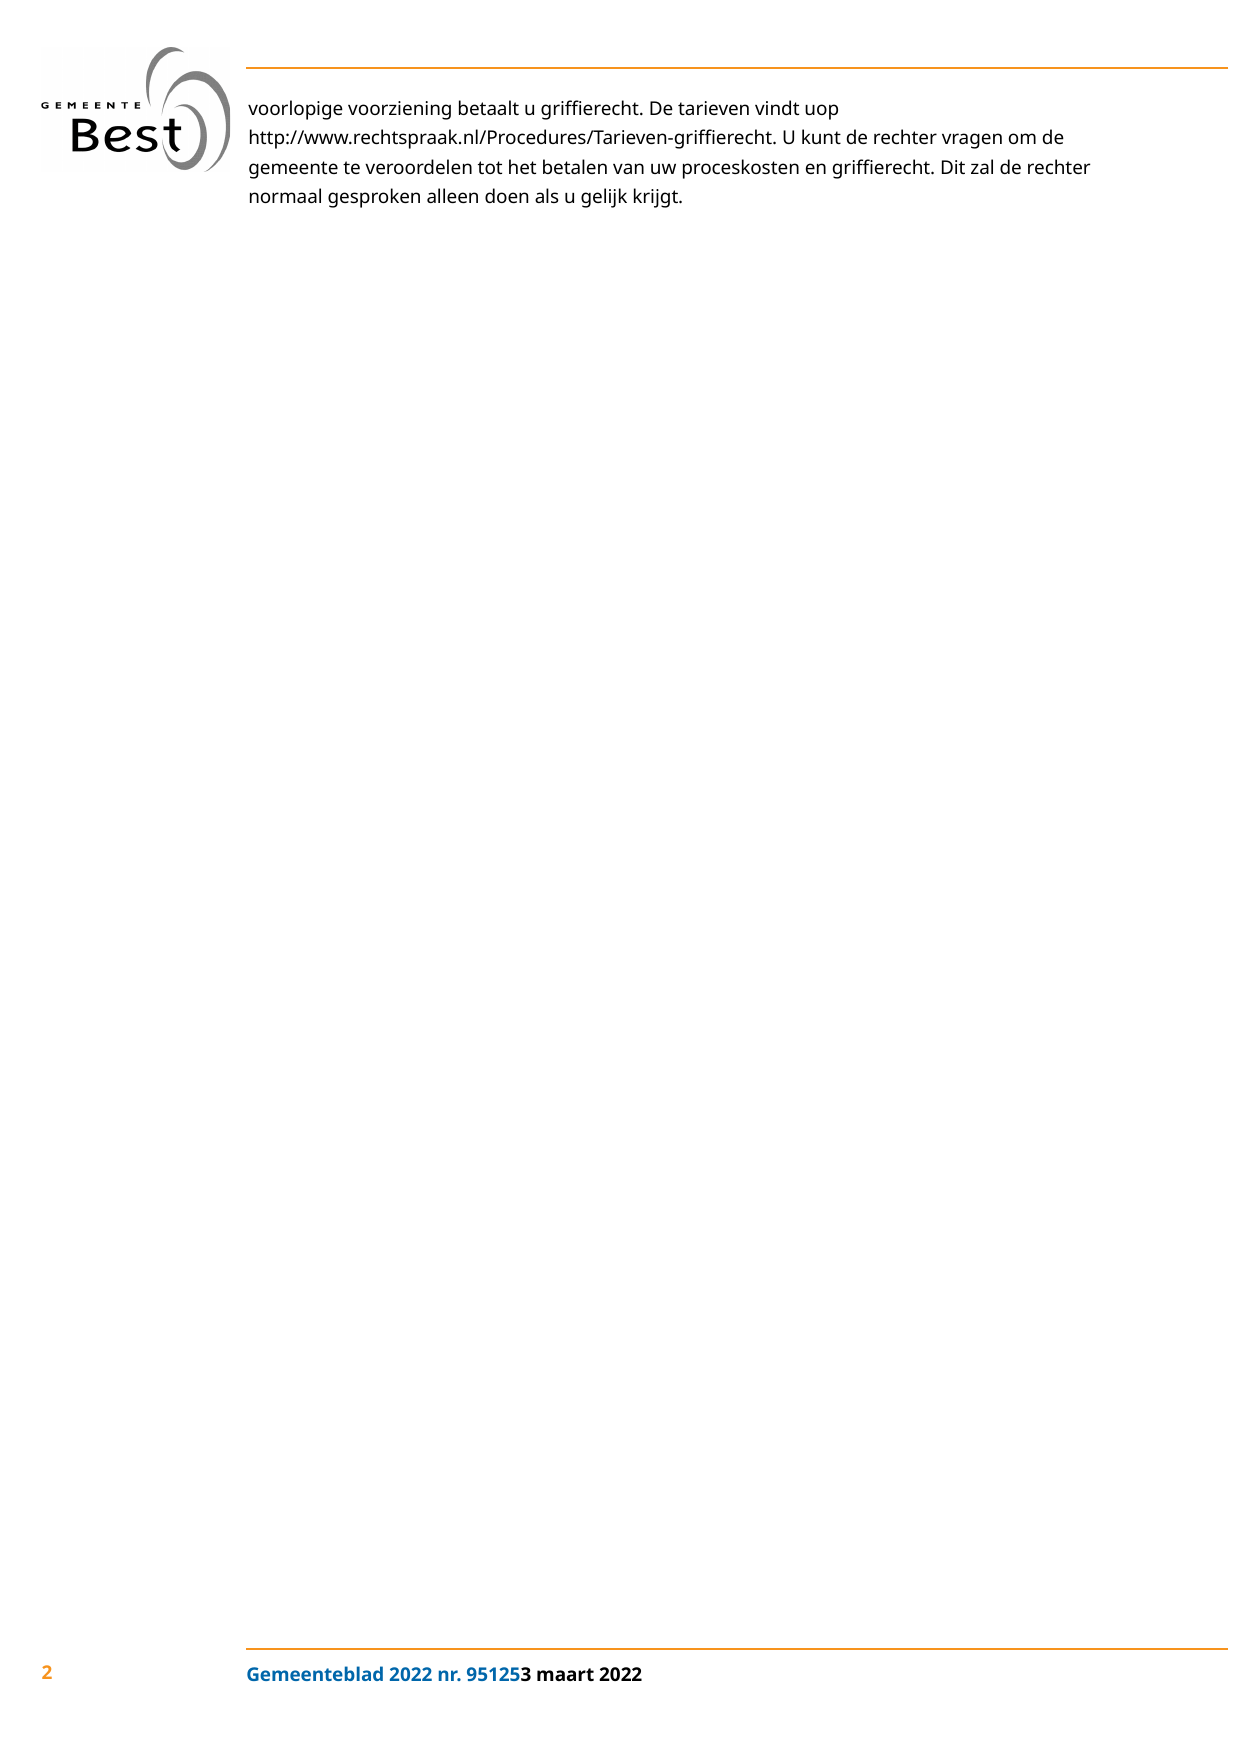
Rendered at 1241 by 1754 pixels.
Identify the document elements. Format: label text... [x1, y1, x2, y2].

picture [41, 47, 231, 172]
text voorlopige voorziening betaalt u griffierecht. De tarieven vindt uop http://www.rechtspraak.nl/Procedures/Tarieven-griffierecht. U kunt de rechter vragen om de gemeente te veroordelen tot het betalen van uw proceskosten en griffierecht. Dit zal de rechter normaal gesproken alleen doen als u gelijk krijgt. [248, 95, 1152, 209]
